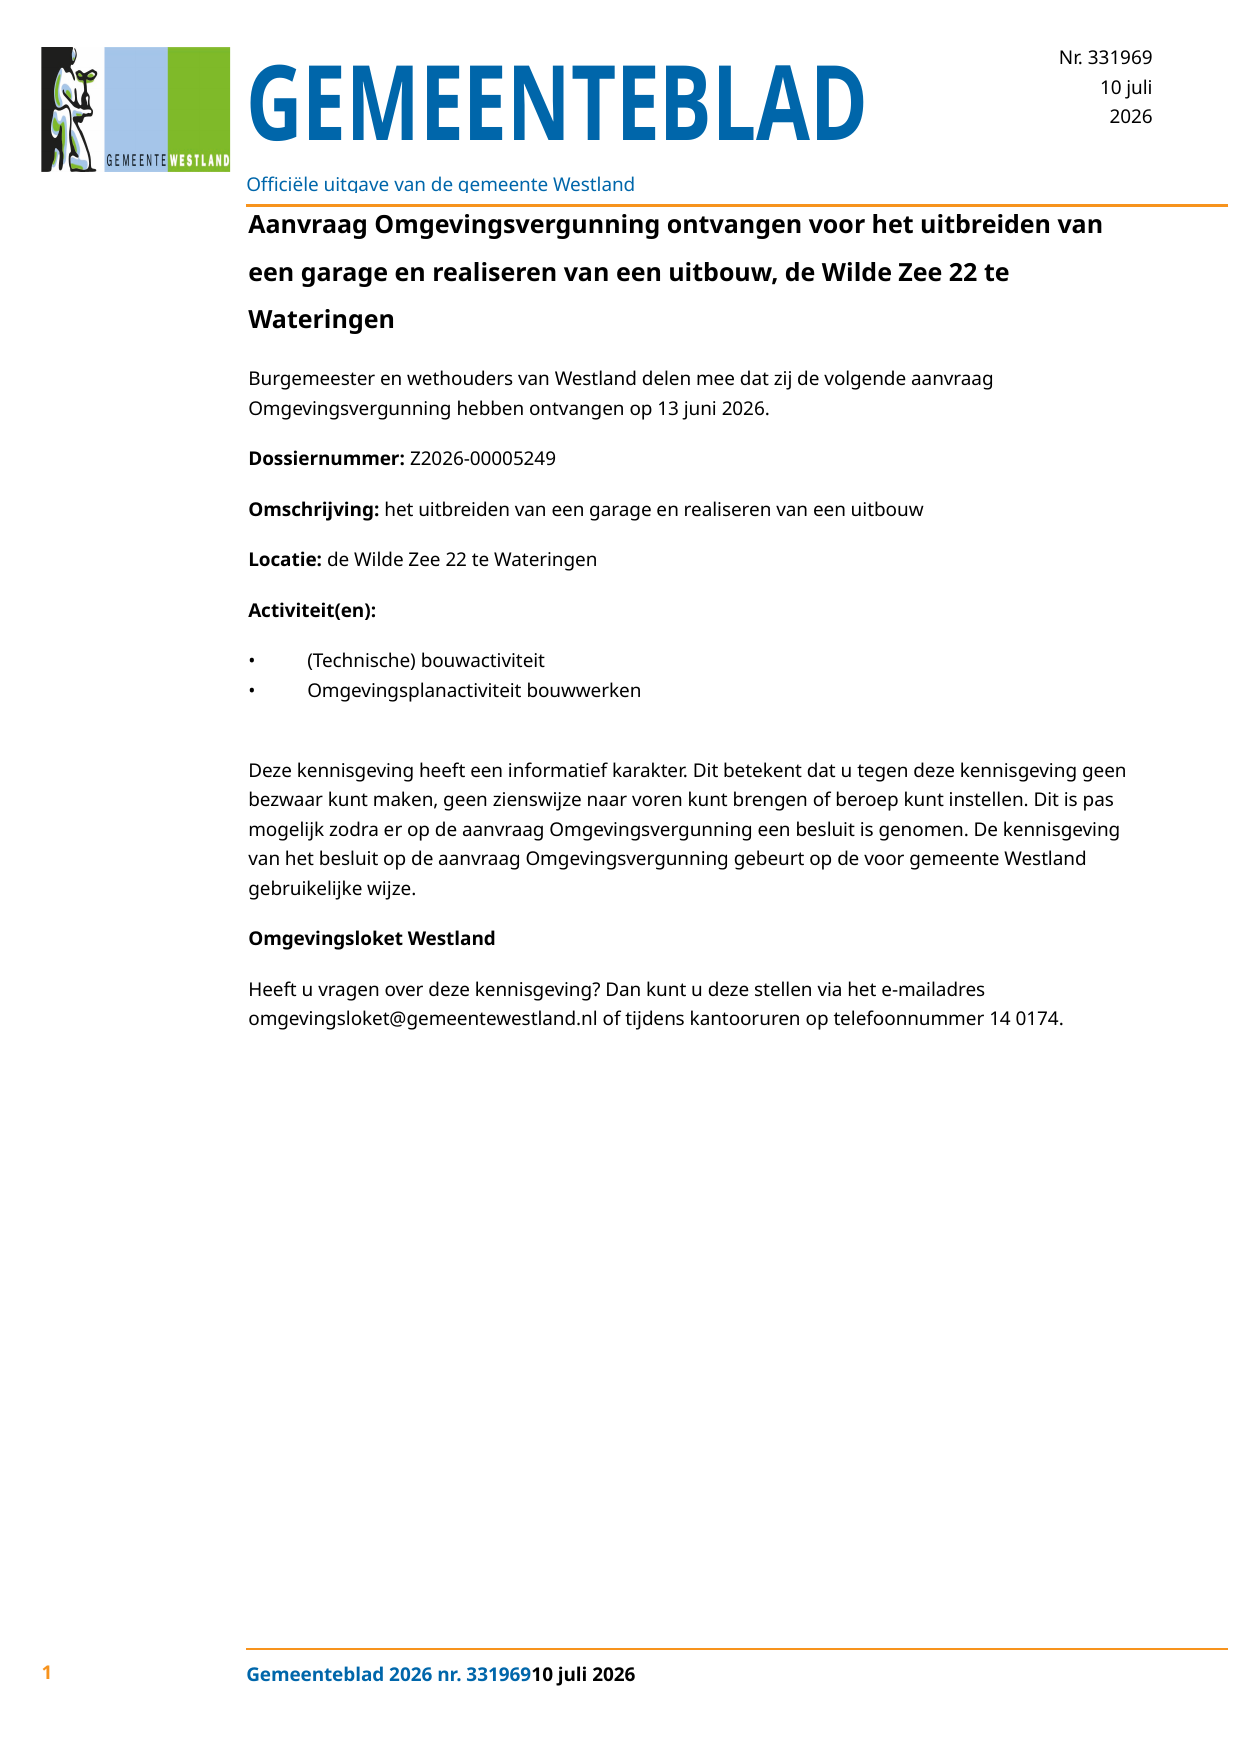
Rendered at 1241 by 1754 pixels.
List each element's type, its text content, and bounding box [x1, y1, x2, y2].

text Locatie: de Wilde Zee 22 te Wateringen [248, 546, 1152, 572]
text Omschrijving: het uitbreiden van een garage en realiseren van een uitbouw [248, 496, 1152, 522]
text Aanvraag Omgevingsvergunning ontvangen voor het uitbreiden van een garage en realiseren van een uitbouw, de Wilde Zee 22 te Wateringen [248, 207, 1152, 336]
text Activiteit(en): [248, 597, 1152, 622]
text Dossiernummer: Z2026-00005249 [248, 446, 1152, 471]
picture [41, 47, 231, 172]
list Omgevingsplanactiviteit bouwwerken [248, 677, 1152, 702]
text Heeft u vragen over deze kennisgeving? Dan kunt u deze stellen via het e-mailadres omgevingsloket@gemeentewestland.nl of tijdens kantooruren op telefoonnummer 14 0174. [248, 976, 1152, 1031]
text Deze kennisgeving heeft een informatief karakter. Dit betekent dat u tegen deze kennisgeving geen bezwaar kunt maken, geen zienswijze naar voren kunt brengen of beroep kunt instellen. Dit is pas mogelijk zodra er op de aanvraag Omgevingsvergunning een besluit is genomen. De kennisgeving van het besluit op de aanvraag Omgevingsvergunning gebeurt op de voor gemeente Westland gebruikelijke wijze. [248, 757, 1152, 901]
list (Technische) bouwactiviteit [248, 647, 1152, 673]
text Burgemeester en wethouders van Westland delen mee dat zij de volgende aanvraag Omgevingsvergunning hebben ontvangen op 13 juni 2026. [248, 366, 1152, 421]
text Omgevingsloket Westland [248, 926, 1152, 951]
